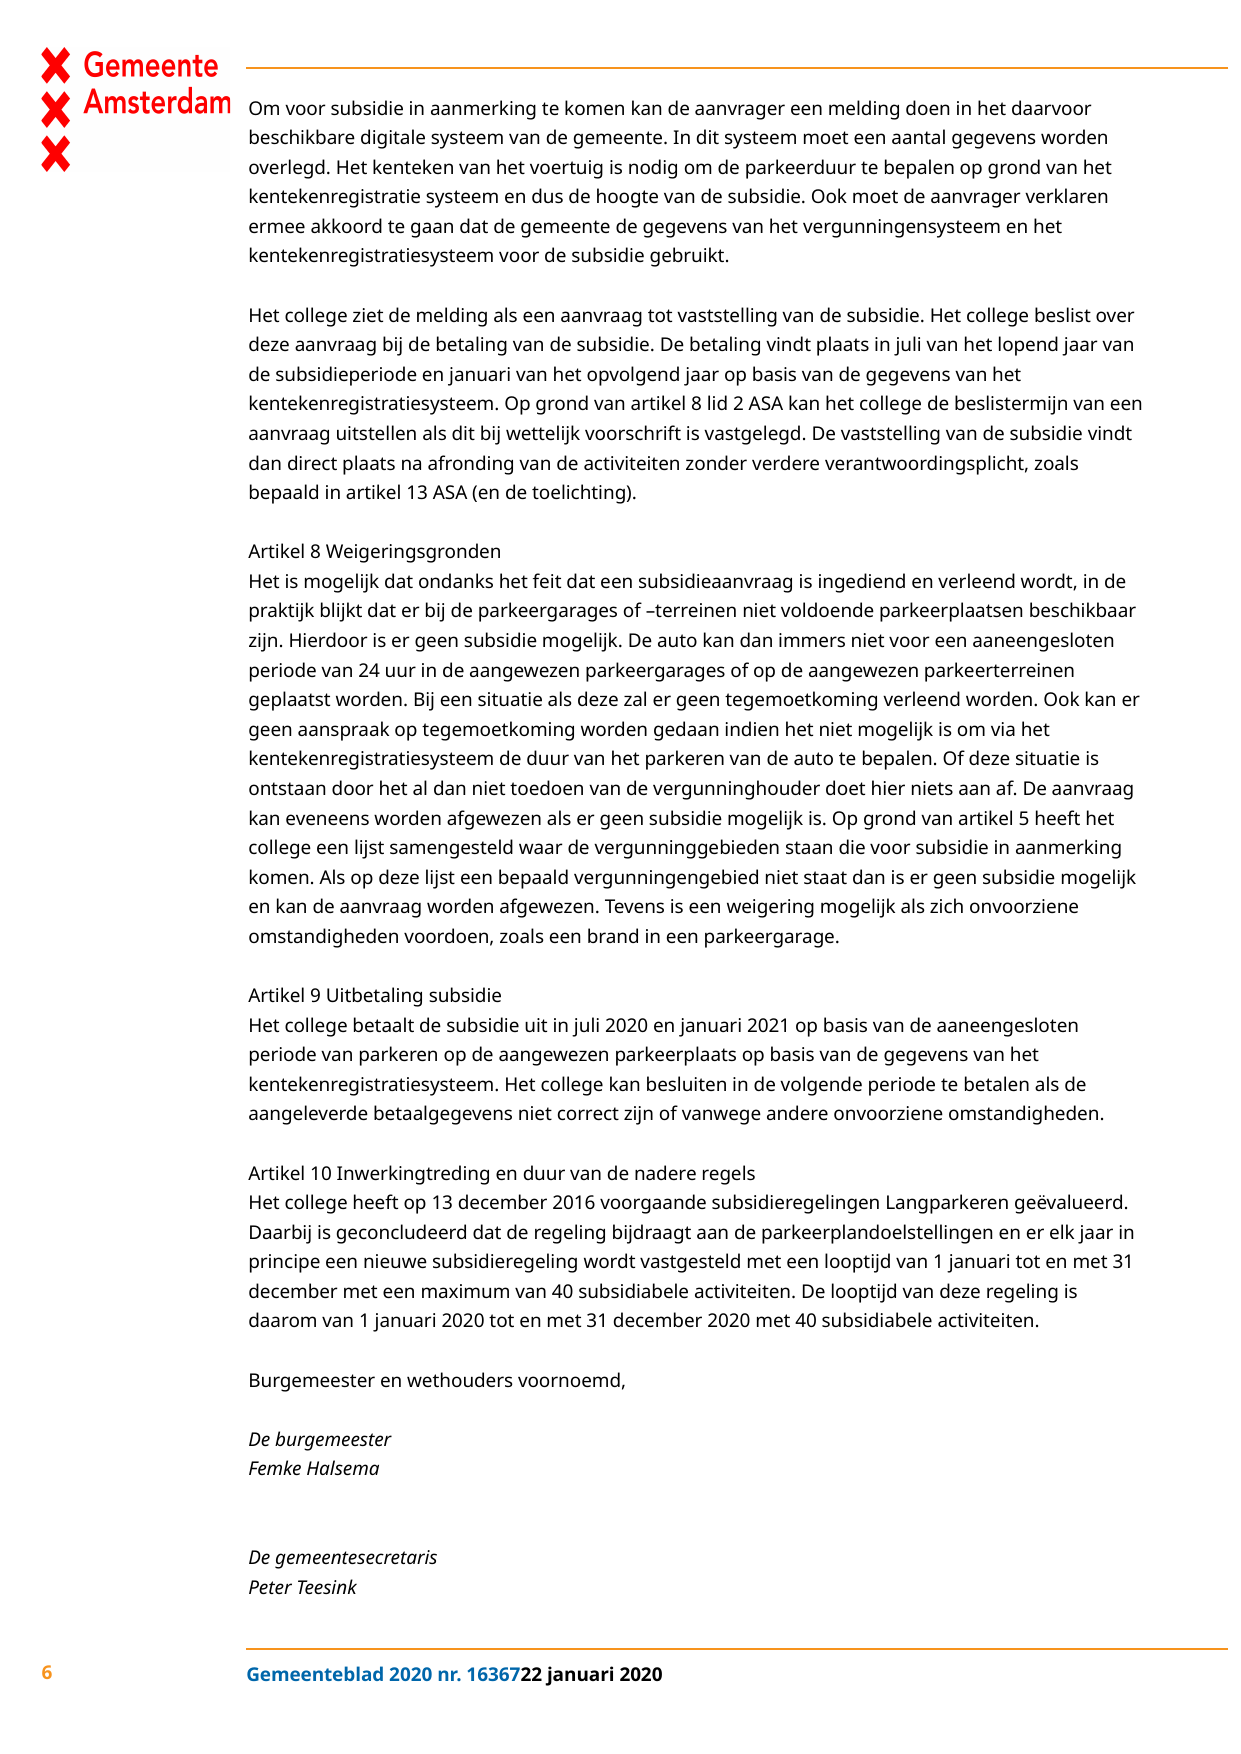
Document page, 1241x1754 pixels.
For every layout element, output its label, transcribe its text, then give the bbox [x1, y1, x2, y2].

text Het college heeft op 13 december 2016 voorgaande subsidieregelingen Langparkeren geëvalueerd. Daarbij is geconcludeerd dat de regeling bijdraagt aan de parkeerplandoelstellingen en er elk jaar in principe een nieuwe subsidieregeling wordt vastgesteld met een looptijd van 1 januari tot en met 31 december met een maximum van 40 subsidiabele activiteiten. De looptijd van deze regeling is daarom van 1 januari 2020 tot en met 31 december 2020 met 40 subsidiabele activiteiten. [248, 1189, 1152, 1333]
text De burgemeester [248, 1426, 1152, 1452]
text De gemeentesecretaris [248, 1544, 1152, 1570]
text Het college betaalt de subsidie uit in juli 2020 en januari 2021 op basis van de aaneengesloten periode van parkeren op de aangewezen parkeerplaats op basis van de gegevens van het kentekenregistratiesysteem. Het college kan besluiten in de volgende periode te betalen als de aangeleverde betaalgegevens niet correct zijn of vanwege andere onvoorziene omstandigheden. [248, 1012, 1152, 1126]
text Peter Teesink [248, 1574, 1152, 1600]
text Het is mogelijk dat ondanks het feit dat een subsidieaanvraag is ingediend en verleend wordt, in de praktijk blijkt dat er bij de parkeergarages of –terreinen niet voldoende parkeerplaatsen beschikbaar zijn. Hierdoor is er geen subsidie mogelijk. De auto kan dan immers niet voor een aaneengesloten periode van 24 uur in de aangewezen parkeergarages of op de aangewezen parkeerterreinen geplaatst worden. Bij een situatie als deze zal er geen tegemoetkoming verleend worden. Ook kan er geen aanspraak op tegemoetkoming worden gedaan indien het niet mogelijk is om via het kentekenregistratiesysteem de duur van het parkeren van de auto te bepalen. Of deze situatie is ontstaan door het al dan niet toedoen van de vergunninghouder doet hier niets aan af. De aanvraag kan eveneens worden afgewezen als er geen subsidie mogelijk is. Op grond van artikel 5 heeft het college een lijst samengesteld waar de vergunninggebieden staan die voor subsidie in aanmerking komen. Als op deze lijst een bepaald vergunningengebied niet staat dan is er geen subsidie mogelijk en kan de aanvraag worden afgewezen. Tevens is een weigering mogelijk als zich onvoorziene omstandigheden voordoen, zoals een brand in een parkeergarage. [248, 568, 1152, 949]
text Het college ziet de melding als een aanvraag tot vaststelling van de subsidie. Het college beslist over deze aanvraag bij de betaling van de subsidie. De betaling vindt plaats in juli van het lopend jaar van de subsidieperiode en januari van het opvolgend jaar op basis van de gegevens van het kentekenregistratiesysteem. Op grond van artikel 8 lid 2 ASA kan het college de beslistermijn van een aanvraag uitstellen als dit bij wettelijk voorschrift is vastgelegd. De vaststelling van de subsidie vindt dan direct plaats na afronding van de activiteiten zonder verdere verantwoordingsplicht, zoals bepaald in artikel 13 ASA (en de toelichting). [248, 302, 1152, 505]
text Femke Halsema [248, 1456, 1152, 1481]
text Artikel 9 Uitbetaling subsidie [248, 982, 1152, 1008]
text Burgemeester en wethouders voornoemd, [248, 1367, 1152, 1393]
text Artikel 8 Weigeringsgronden [248, 538, 1152, 564]
picture [41, 47, 231, 172]
text Om voor subsidie in aanmerking te komen kan de aanvrager een melding doen in het daarvoor beschikbare digitale systeem van de gemeente. In dit systeem moet een aantal gegevens worden overlegd. Het kenteken van het voertuig is nodig om de parkeerduur te bepalen op grond van het kentekenregistratie systeem en dus de hoogte van de subsidie. Ook moet de aanvrager verklaren ermee akkoord te gaan dat de gemeente de gegevens van het vergunningensysteem en het kentekenregistratiesysteem voor de subsidie gebruikt. [248, 95, 1152, 268]
text Artikel 10 Inwerkingtreding en duur van de nadere regels [248, 1160, 1152, 1186]
